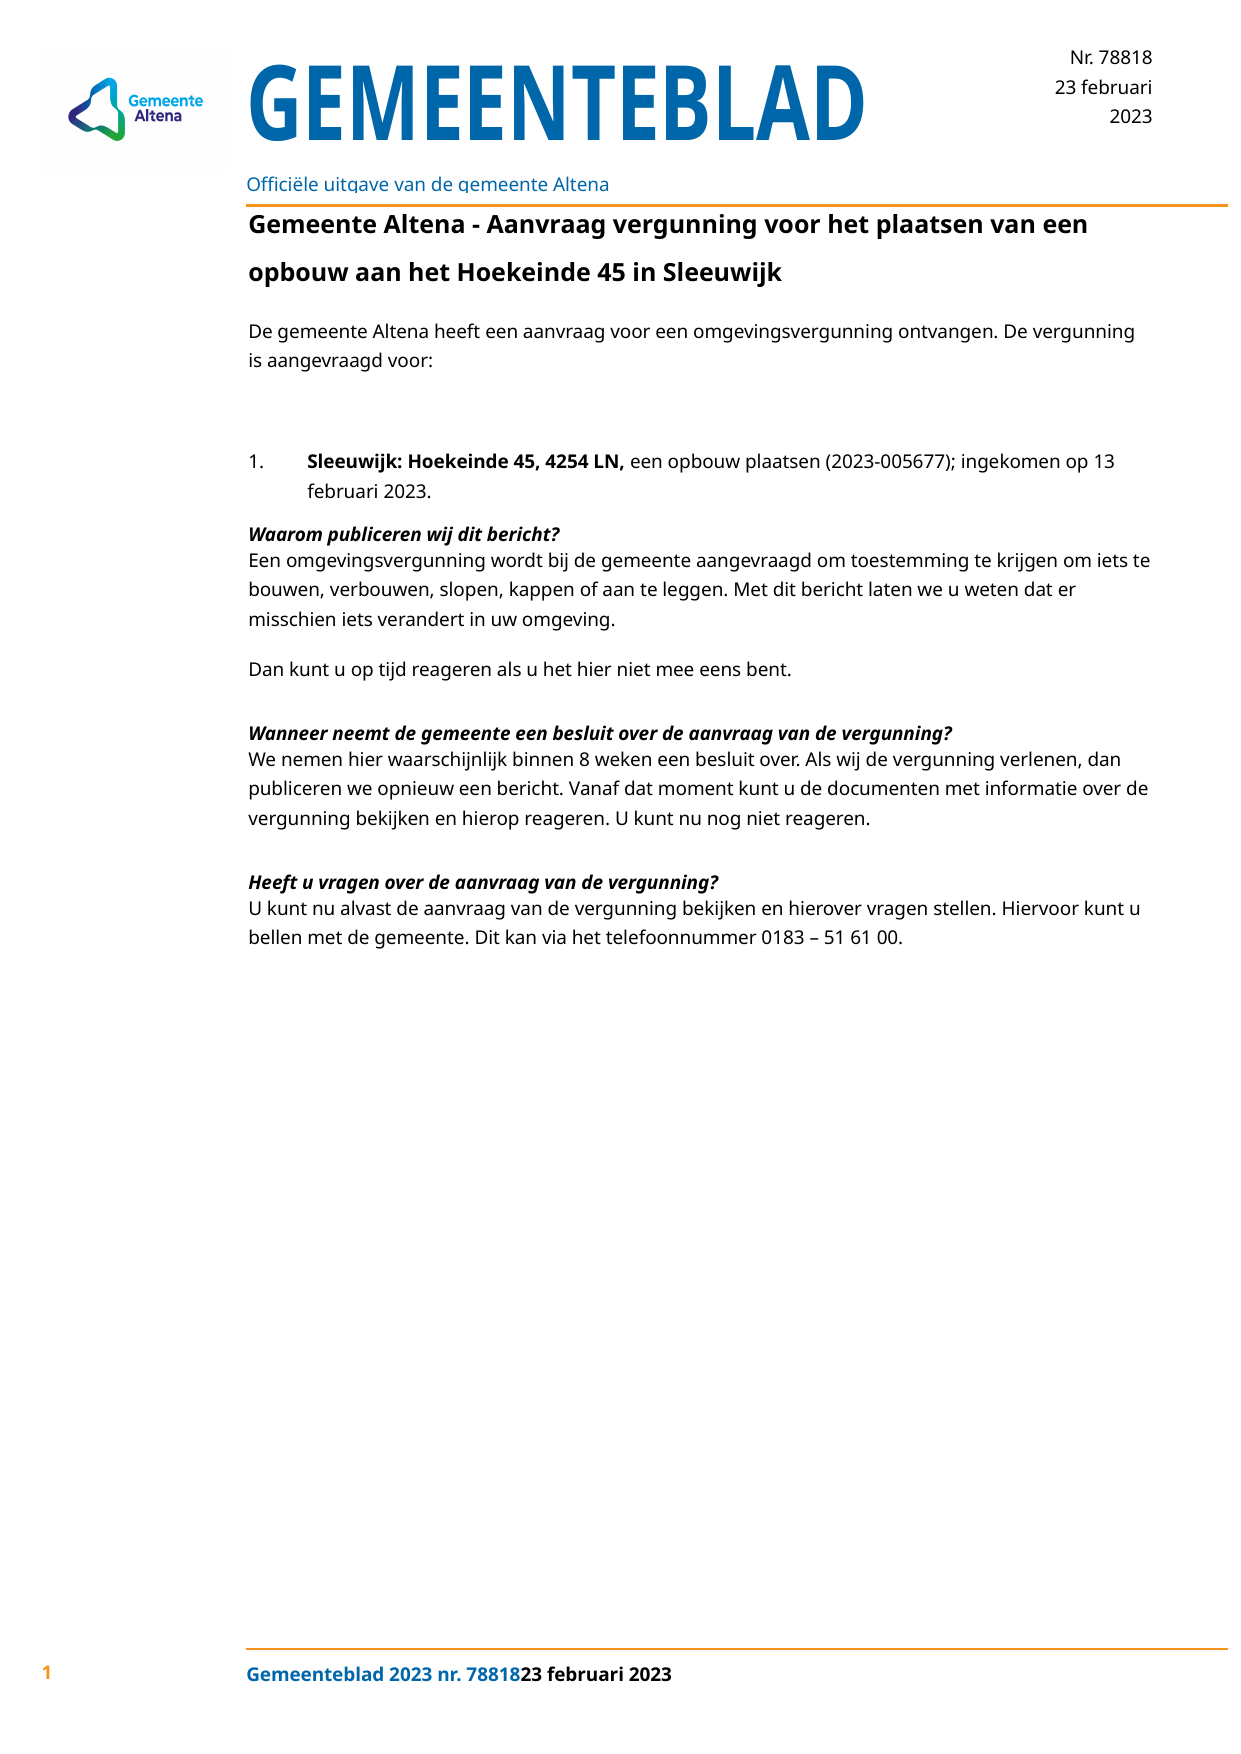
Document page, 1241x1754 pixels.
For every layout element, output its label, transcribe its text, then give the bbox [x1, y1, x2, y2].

text Heeft u vragen over de aanvraag van de vergunning? [248, 869, 1152, 895]
text Dan kunt u op tijd reageren als u het hier niet mee eens bent. [248, 656, 1152, 682]
text Wanneer neemt de gemeente een besluit over de aanvraag van de vergunning? [248, 720, 1152, 746]
picture [41, 47, 231, 172]
list Sleeuwijk: Hoekeinde 45, 4254 LN, een opbouw plaatsen (2023-005677); ingekomen op 13 februari 2023. [248, 448, 1152, 504]
text Een omgevingsvergunning wordt bij de gemeente aangevraagd om toestemming te krijgen om iets te bouwen, verbouwen, slopen, kappen of aan te leggen. Met dit bericht laten we u weten dat er misschien iets verandert in uw omgeving. [248, 547, 1152, 632]
text We nemen hier waarschijnlijk binnen 8 weken een besluit over. Als wij de vergunning verlenen, dan publiceren we opnieuw een bericht. Vanaf dat moment kunt u de documenten met informatie over de vergunning bekijken en hierop reageren. U kunt nu nog niet reageren. [248, 746, 1152, 831]
text Gemeente Altena - Aanvraag vergunning voor het plaatsen van een opbouw aan het Hoekeinde 45 in Sleeuwijk [248, 207, 1152, 288]
text De gemeente Altena heeft een aanvraag voor een omgevingsvergunning ontvangen. De vergunning is aangevraagd voor: [248, 318, 1152, 373]
text Waarom publiceren wij dit bericht? [248, 521, 1152, 547]
text U kunt nu alvast de aanvraag van de vergunning bekijken en hierover vragen stellen. Hiervoor kunt u bellen met de gemeente. Dit kan via het telefoonnummer 0183 – 51 61 00. [248, 895, 1152, 950]
